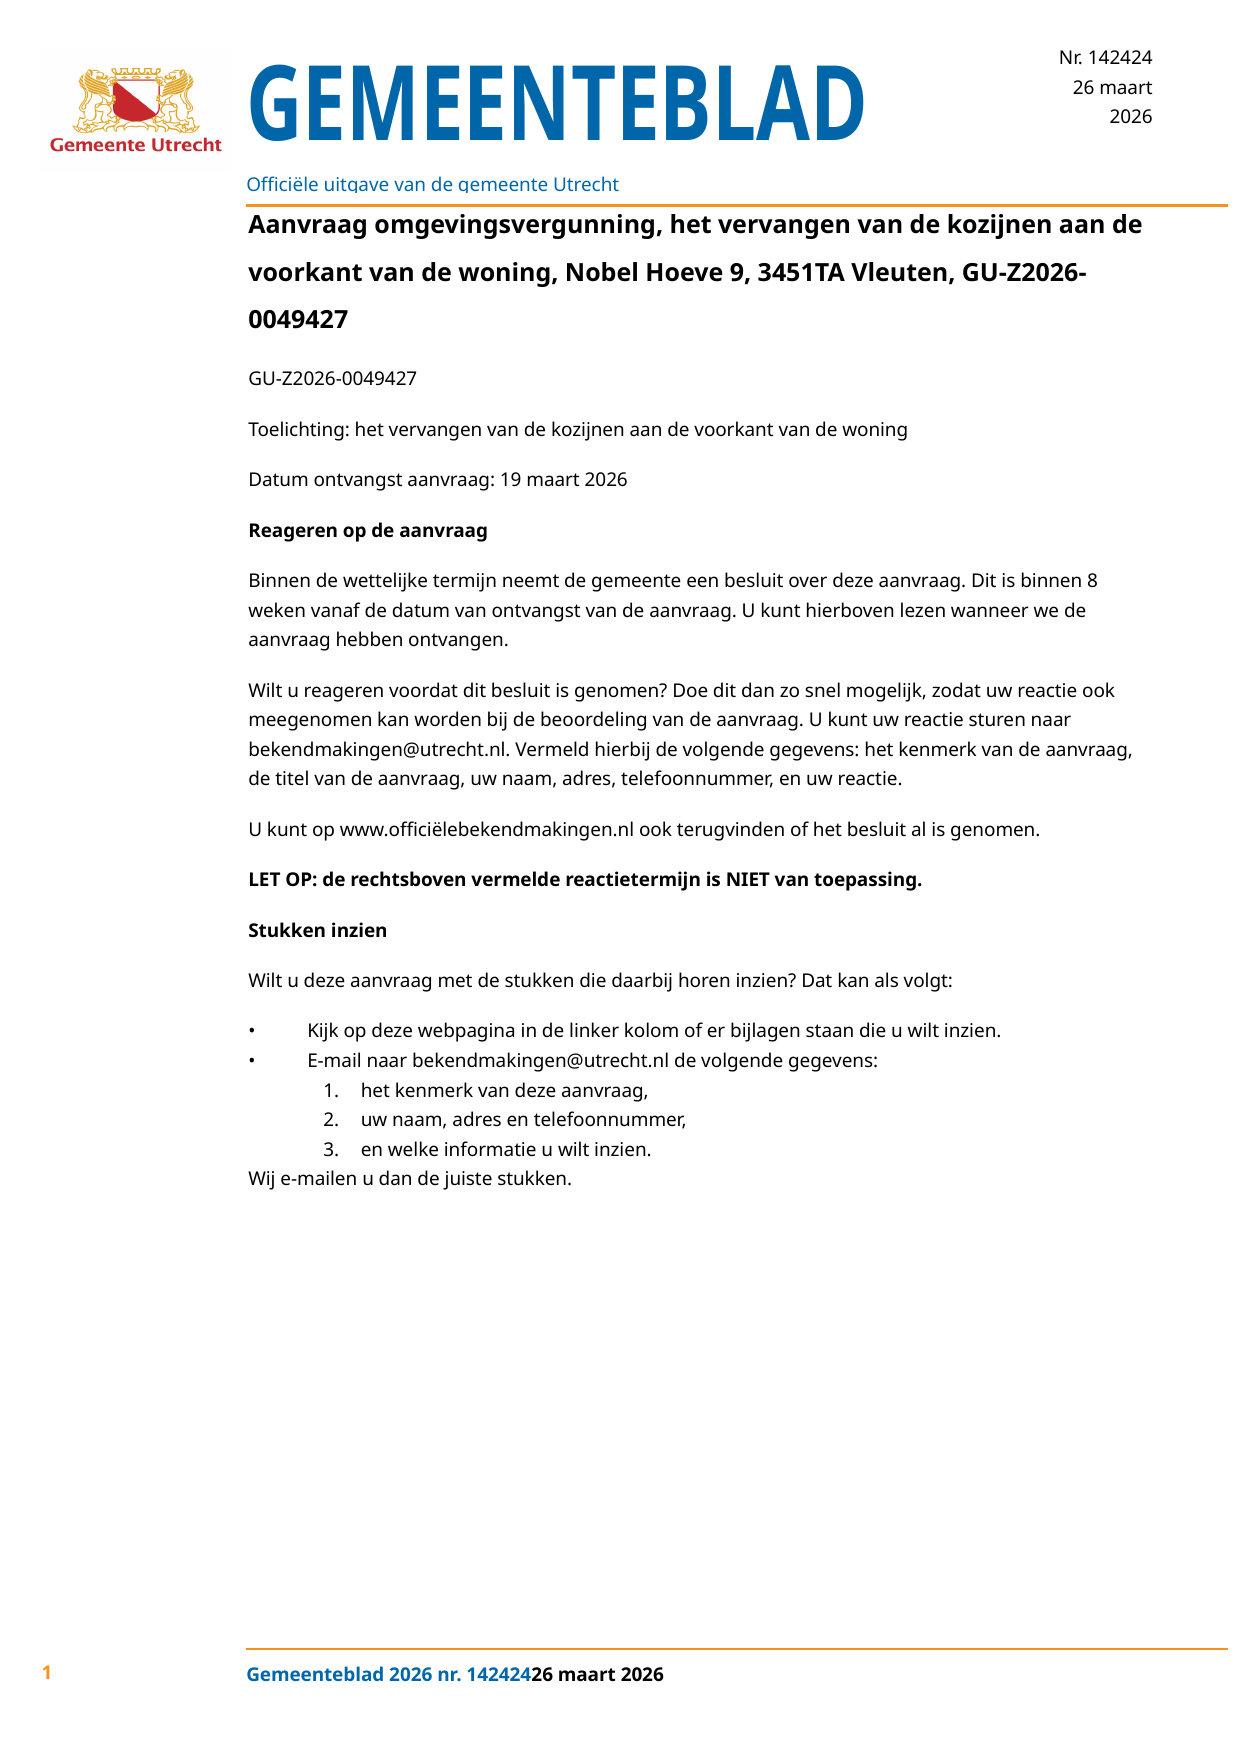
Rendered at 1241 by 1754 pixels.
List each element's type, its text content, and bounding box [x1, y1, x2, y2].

list uw naam, adres en telefoonnummer, [323, 1106, 1152, 1132]
list E-mail naar bekendmakingen@utrecht.nl de volgende gegevens: [248, 1047, 1152, 1073]
text GU-Z2026-0049427 [248, 366, 1152, 391]
list Kijk op deze webpagina in de linker kolom of er bijlagen staan die u wilt inzien. [248, 1018, 1152, 1043]
text Toelichting: het vervangen van de kozijnen aan de voorkant van de woning [248, 416, 1152, 442]
text Wilt u deze aanvraag met de stukken die daarbij horen inzien? Dat kan als volgt: [248, 967, 1152, 993]
list het kenmerk van deze aanvraag, [323, 1077, 1152, 1102]
text Reageren op de aanvraag [248, 517, 1152, 542]
text Binnen de wettelijke termijn neemt de gemeente een besluit over deze aanvraag. Dit is binnen 8 weken vanaf de datum van ontvangst van de aanvraag. U kunt hierboven lezen wanneer we de aanvraag hebben ontvangen. [248, 567, 1152, 652]
text Aanvraag omgevingsvergunning, het vervangen van de kozijnen aan de voorkant van de woning, Nobel Hoeve 9, 3451TA Vleuten, GU-Z2026-0049427 [248, 207, 1152, 336]
text Stukken inzien [248, 917, 1152, 942]
text U kunt op www.officiëlebekendmakingen.nl ook terugvinden of het besluit al is genomen. [248, 816, 1152, 842]
text Wilt u reageren voordat dit besluit is genomen? Doe dit dan zo snel mogelijk, zodat uw reactie ook meegenomen kan worden bij de beoordeling van de aanvraag. U kunt uw reactie sturen naar bekendmakingen@utrecht.nl. Vermeld hierbij de volgende gegevens: het kenmerk van de aanvraag, de titel van de aanvraag, uw naam, adres, telefoonnummer, en uw reactie. [248, 677, 1152, 791]
text Datum ontvangst aanvraag: 19 maart 2026 [248, 466, 1152, 492]
text LET OP: de rechtsboven vermelde reactietermijn is NIET van toepassing. [248, 866, 1152, 892]
text Wij e-mailen u dan de juiste stukken. [248, 1166, 1152, 1191]
list en welke informatie u wilt inzien. [323, 1136, 1152, 1162]
picture [41, 47, 231, 172]
